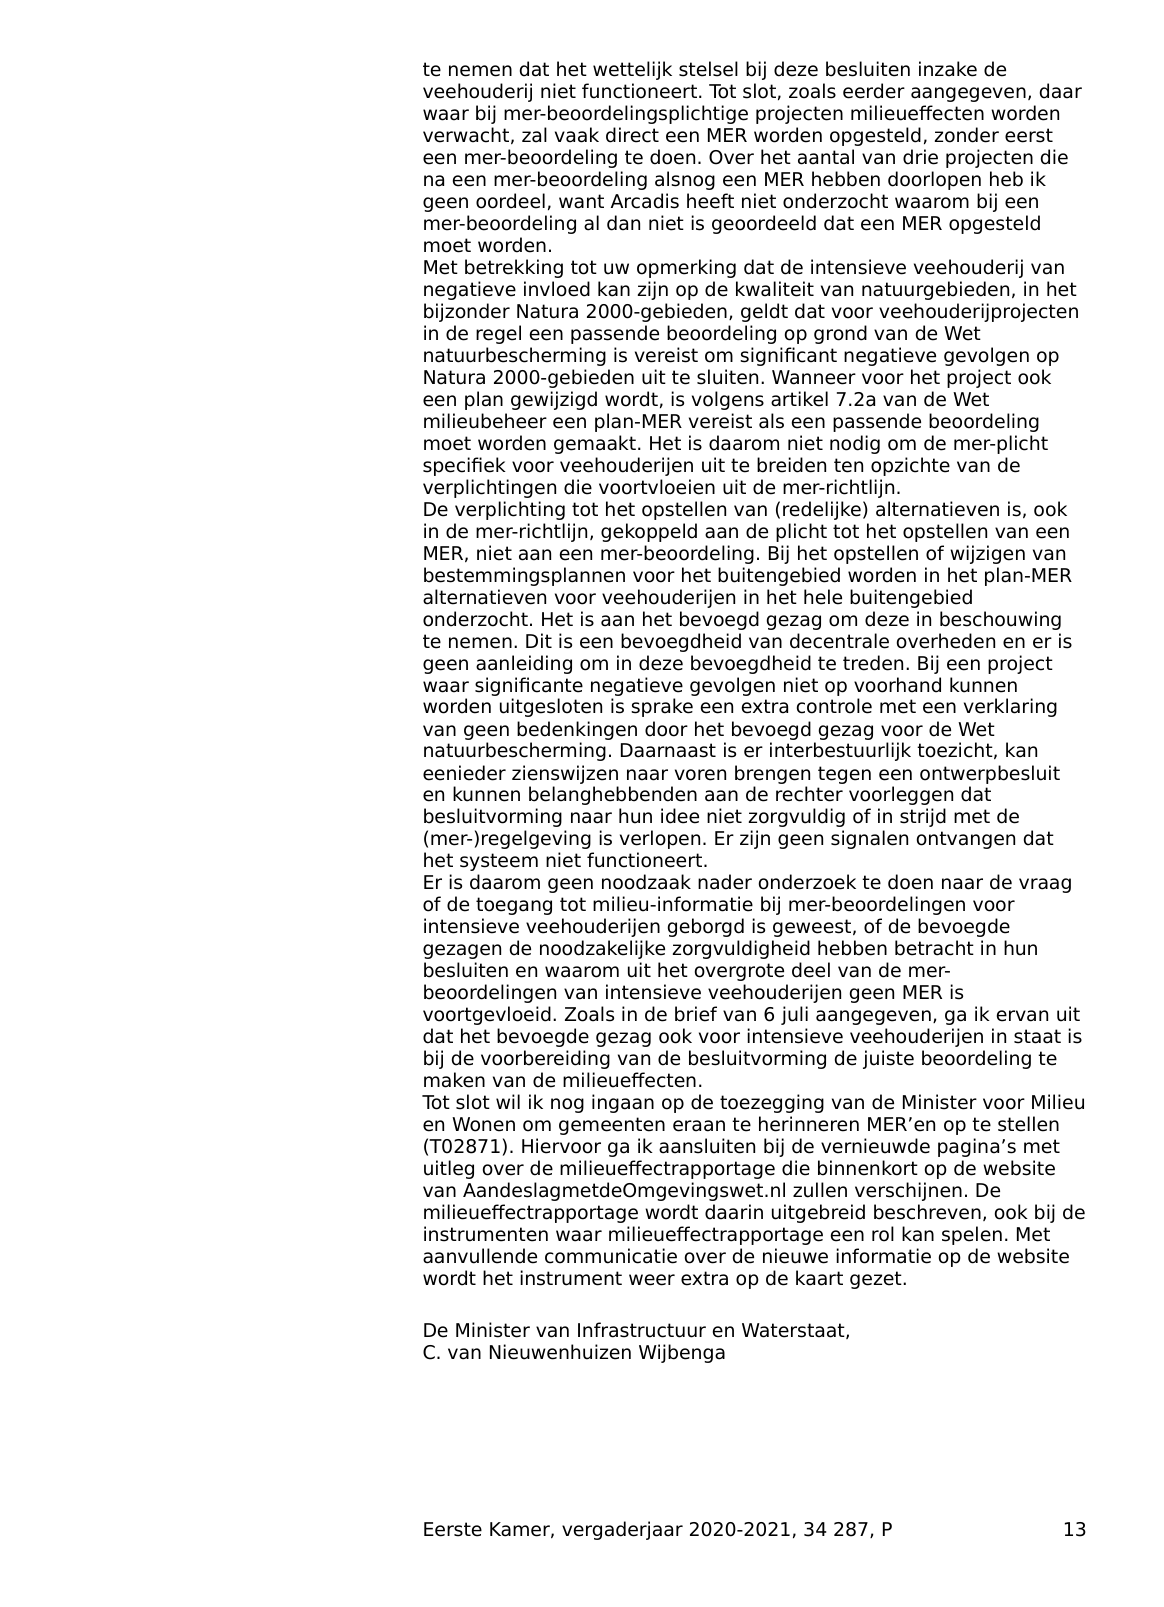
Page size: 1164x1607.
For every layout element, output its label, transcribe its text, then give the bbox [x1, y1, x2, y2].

text De verplichting tot het opstellen van (redelijke) alternatieven is, ook in de mer-richtlijn, gekoppeld aan de plicht tot het opstellen van een MER, niet aan een mer-beoordeling. Bij het opstellen of wijzigen van bestemmingsplannen voor het buitengebied worden in het plan-MER alternatieven voor veehouderijen in het hele buitengebied onderzocht. Het is aan het bevoegd gezag om deze in beschouwing te nemen. Dit is een bevoegdheid van decentrale overheden en er is geen aanleiding om in deze bevoegdheid te treden. Bij een project waar significante negatieve gevolgen niet op voorhand kunnen worden uitgesloten is sprake een extra controle met een verklaring van geen bedenkingen door het bevoegd gezag voor de Wet natuurbescherming. Daarnaast is er interbestuurlijk toezicht, kan eenieder zienswijzen naar voren brengen tegen een ontwerpbesluit en kunnen belanghebbenden aan de rechter voorleggen dat besluitvorming naar hun idee niet zorgvuldig of in strijd met de (mer-)regelgeving is verlopen. Er zijn geen signalen ontvangen dat het systeem niet functioneert. [422, 499, 1087, 872]
text De Minister van Infrastructuur en Waterstaat, C. van Nieuwenhuizen Wijbenga [422, 1320, 1087, 1364]
text te nemen dat het wettelijk stelsel bij deze besluiten inzake de veehouderij niet functioneert. Tot slot, zoals eerder aangegeven, daar waar bij mer-beoordelingsplichtige projecten milieueffecten worden verwacht, zal vaak direct een MER worden opgesteld, zonder eerst een mer-beoordeling te doen. Over het aantal van drie projecten die na een mer-beoordeling alsnog een MER hebben doorlopen heb ik geen oordeel, want Arcadis heeft niet onderzocht waarom bij een mer-beoordeling al dan niet is geoordeeld dat een MER opgesteld moet worden. [422, 59, 1087, 257]
text Met betrekking tot uw opmerking dat de intensieve veehouderij van negatieve invloed kan zijn op de kwaliteit van natuurgebieden, in het bijzonder Natura 2000-gebieden, geldt dat voor veehouderijprojecten in de regel een passende beoordeling op grond van de Wet natuurbescherming is vereist om significant negatieve gevolgen op Natura 2000-gebieden uit te sluiten. Wanneer voor het project ook een plan gewijzigd wordt, is volgens artikel 7.2a van de Wet milieubeheer een plan-MER vereist als een passende beoordeling moet worden gemaakt. Het is daarom niet nodig om de mer-plicht specifiek voor veehouderijen uit te breiden ten opzichte van de verplichtingen die voortvloeien uit de mer-richtlijn. [422, 257, 1087, 499]
text Tot slot wil ik nog ingaan op de toezegging van de Minister voor Milieu en Wonen om gemeenten eraan te herinneren MER’en op te stellen (T02871). Hiervoor ga ik aansluiten bij de vernieuwde pagina’s met uitleg over de milieueffectrapportage die binnenkort op de website van AandeslagmetdeOmgevingswet.nl zullen verschijnen. De milieueffectrapportage wordt daarin uitgebreid beschreven, ook bij de instrumenten waar milieueffectrapportage een rol kan spelen. Met aanvullende communicatie over de nieuwe informatie op de website wordt het instrument weer extra op de kaart gezet. [422, 1092, 1087, 1290]
text Er is daarom geen noodzaak nader onderzoek te doen naar de vraag of de toegang tot milieu-informatie bij mer-beoordelingen voor intensieve veehouderijen geborgd is geweest, of de bevoegde gezagen de noodzakelijke zorgvuldigheid hebben betracht in hun besluiten en waarom uit het overgrote deel van de mer-beoordelingen van intensieve veehouderijen geen MER is voortgevloeid. Zoals in de brief van 6 juli aangegeven, ga ik ervan uit dat het bevoegde gezag ook voor intensieve veehouderijen in staat is bij de voorbereiding van de besluitvorming de juiste beoordeling te maken van de milieueffecten. [422, 872, 1087, 1092]
